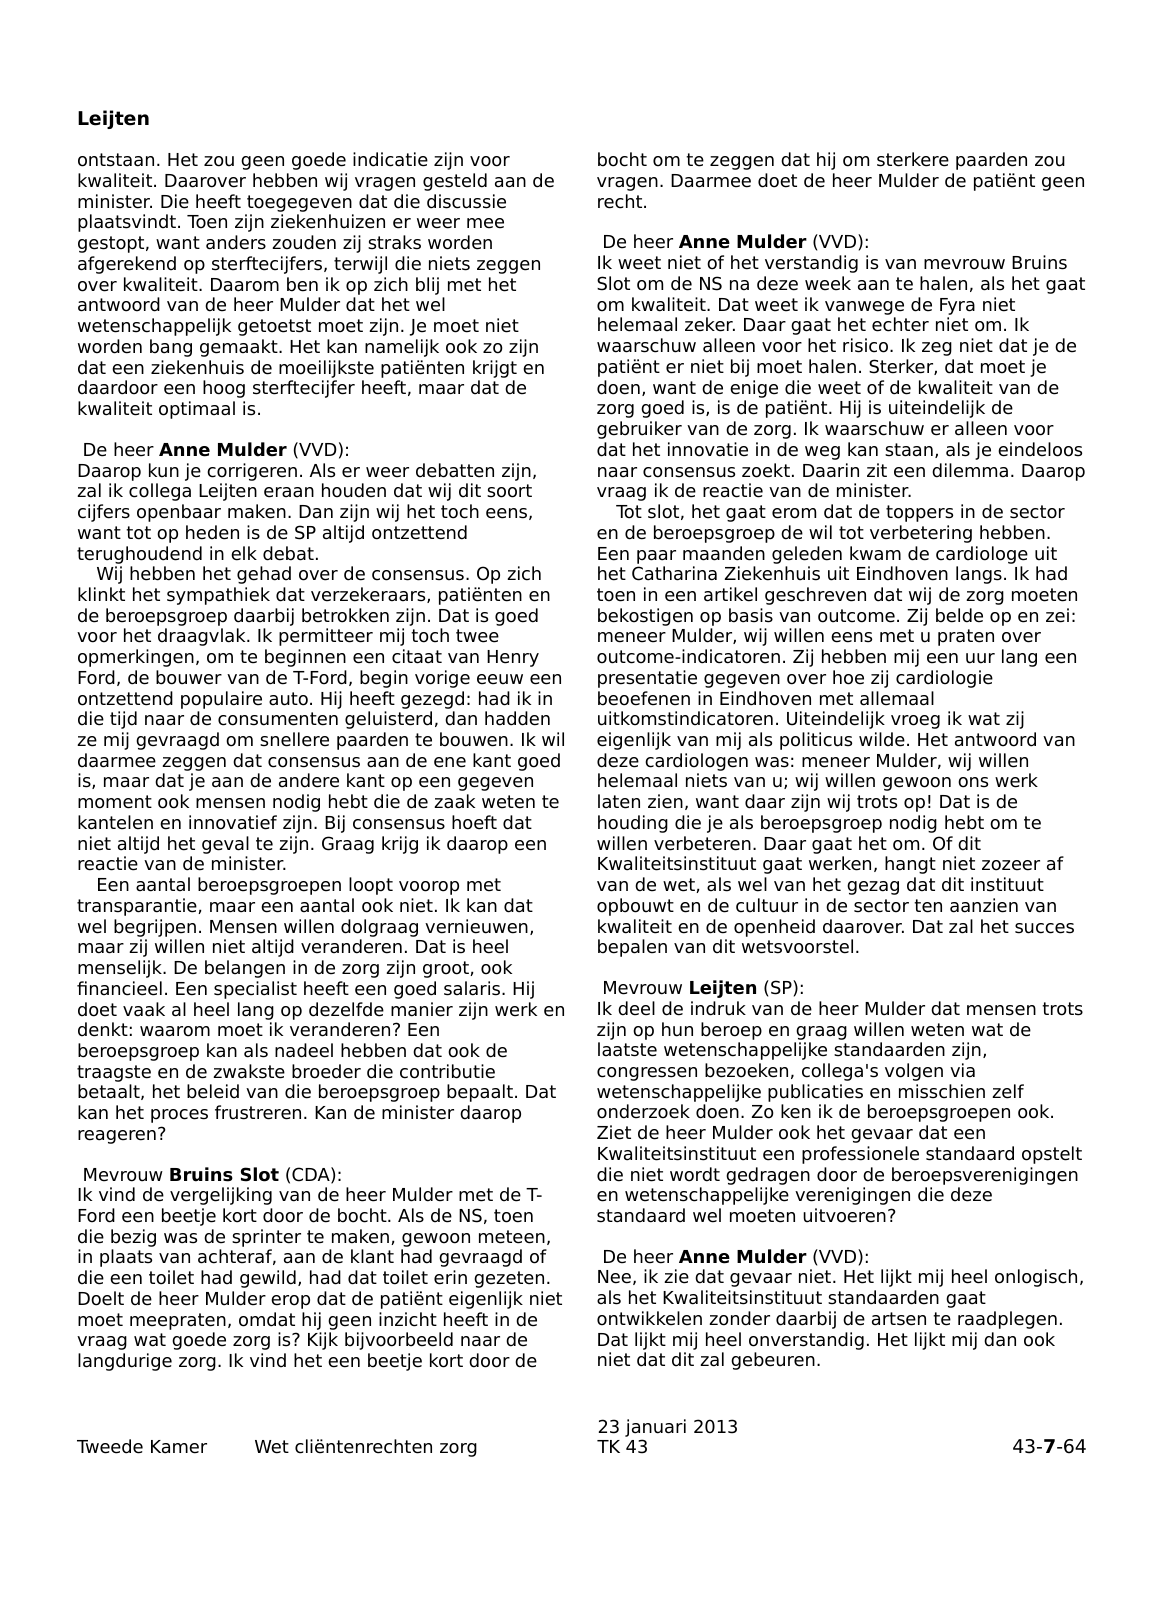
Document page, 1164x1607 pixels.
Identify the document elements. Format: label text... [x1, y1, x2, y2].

text Mevrouw Leijten (SP): [596, 978, 1087, 999]
text Mevrouw Bruins Slot (CDA): [77, 1164, 567, 1185]
text ontstaan. Het zou geen goede indicatie zijn voor kwaliteit. Daarover hebben wij vragen gesteld aan de minister. Die heeft toegegeven dat die discussie plaatsvindt. Toen zijn ziekenhuizen er weer mee gestopt, want anders zouden zij straks worden afgerekend op sterftecijfers, terwijl die niets zeggen over kwaliteit. Daarom ben ik op zich blij met het antwoord van de heer Mulder dat het wel wetenschappelijk getoetst moet zijn. Je moet niet worden bang gemaakt. Het kan namelijk ook zo zijn dat een ziekenhuis de moeilijkste patiënten krijgt en daardoor een hoog sterftecijfer heeft, maar dat de kwaliteit optimaal is. [77, 150, 567, 420]
text De heer Anne Mulder (VVD): [77, 440, 567, 460]
text Wij hebben het gehad over de consensus. Op zich klinkt het sympathiek dat verzekeraars, patiënten en de beroepsgroep daarbij betrokken zijn. Dat is goed voor het draagvlak. Ik permitteer mij toch twee opmerkingen, om te beginnen een citaat van Henry Ford, de bouwer van de T-Ford, begin vorige eeuw een ontzettend populaire auto. Hij heeft gezegd: had ik in die tijd naar de consumenten geluisterd, dan hadden ze mij gevraagd om snellere paarden te bouwen. Ik wil daarmee zeggen dat consensus aan de ene kant goed is, maar dat je aan de andere kant op een gegeven moment ook mensen nodig hebt die de zaak weten te kantelen en innovatief zijn. Bij consensus hoeft dat niet altijd het geval te zijn. Graag krijg ik daarop een reactie van de minister. [77, 564, 567, 875]
text Een aantal beroepsgroepen loopt voorop met transparantie, maar een aantal ook niet. Ik kan dat wel begrijpen. Mensen willen dolgraag vernieuwen, maar zij willen niet altijd veranderen. Dat is heel menselijk. De belangen in de zorg zijn groot, ook financieel. Een specialist heeft een goed salaris. Hij doet vaak al heel lang op dezelfde manier zijn werk en denkt: waarom moet ik veranderen? Een beroepsgroep kan als nadeel hebben dat ook de traagste en de zwakste broeder die contributie betaalt, het beleid van die beroepsgroep bepaalt. Dat kan het proces frustreren. Kan de minister daarop reageren? [77, 875, 567, 1144]
text De heer Anne Mulder (VVD): [596, 232, 1087, 253]
text Nee, ik zie dat gevaar niet. Het lijkt mij heel onlogisch, als het Kwaliteitsinstituut standaarden gaat ontwikkelen zonder daarbij de artsen te raadplegen. Dat lijkt mij heel onverstandig. Het lijkt mij dan ook niet dat dit zal gebeuren. [596, 1267, 1087, 1371]
text De heer Anne Mulder (VVD): [596, 1247, 1087, 1267]
text Ik vind de vergelijking van de heer Mulder met de T-Ford een beetje kort door de bocht. Als de NS, toen die bezig was de sprinter te maken, gewoon meteen, in plaats van achteraf, aan de klant had gevraagd of die een toilet had gewild, had dat toilet erin gezeten. Doelt de heer Mulder erop dat de patiënt eigenlijk niet moet meepraten, omdat hij geen inzicht heeft in de vraag wat goede zorg is? Kijk bijvoorbeeld naar de langdurige zorg. Ik vind het een beetje kort door de [77, 1185, 567, 1372]
text bocht om te zeggen dat hij om sterkere paarden zou vragen. Daarmee doet de heer Mulder de patiënt geen recht. [596, 150, 1087, 212]
text Ik deel de indruk van de heer Mulder dat mensen trots zijn op hun beroep en graag willen weten wat de laatste wetenschappelijke standaarden zijn, congressen bezoeken, collega's volgen via wetenschappelijke publicaties en misschien zelf onderzoek doen. Zo ken ik de beroepsgroepen ook. Ziet de heer Mulder ook het gevaar dat een Kwaliteitsinstituut een professionele standaard opstelt die niet wordt gedragen door de beroepsverenigingen en wetenschappelijke verenigingen die deze standaard wel moeten uitvoeren? [596, 999, 1087, 1227]
text Ik weet niet of het verstandig is van mevrouw Bruins Slot om de NS na deze week aan te halen, als het gaat om kwaliteit. Dat weet ik vanwege de Fyra niet helemaal zeker. Daar gaat het echter niet om. Ik waarschuw alleen voor het risico. Ik zeg niet dat je de patiënt er niet bij moet halen. Sterker, dat moet je doen, want de enige die weet of de kwaliteit van de zorg goed is, is de patiënt. Hij is uiteindelijk de gebruiker van de zorg. Ik waarschuw er alleen voor dat het innovatie in de weg kan staan, als je eindeloos naar consensus zoekt. Daarin zit een dilemma. Daarop vraag ik de reactie van de minister. [596, 253, 1087, 502]
text Daarop kun je corrigeren. Als er weer debatten zijn, zal ik collega Leijten eraan houden dat wij dit soort cijfers openbaar maken. Dan zijn wij het toch eens, want tot op heden is de SP altijd ontzettend terughoudend in elk debat. [77, 460, 567, 564]
text Tot slot, het gaat erom dat de toppers in de sector en de beroepsgroep de wil tot verbetering hebben. Een paar maanden geleden kwam de cardiologe uit het Catharina Ziekenhuis uit Eindhoven langs. Ik had toen in een artikel geschreven dat wij de zorg moeten bekostigen op basis van outcome. Zij belde op en zei: meneer Mulder, wij willen eens met u praten over outcome-indicatoren. Zij hebben mij een uur lang een presentatie gegeven over hoe zij cardiologie beoefenen in Eindhoven met allemaal uitkomstindicatoren. Uiteindelijk vroeg ik wat zij eigenlijk van mij als politicus wilde. Het antwoord van deze cardiologen was: meneer Mulder, wij willen helemaal niets van u; wij willen gewoon ons werk laten zien, want daar zijn wij trots op! Dat is de houding die je als beroepsgroep nodig hebt om te willen verbeteren. Daar gaat het om. Of dit Kwaliteitsinstituut gaat werken, hangt niet zozeer af van de wet, als wel van het gezag dat dit instituut opbouwt en de cultuur in de sector ten aanzien van kwaliteit en de openheid daarover. Dat zal het succes bepalen van dit wetsvoorstel. [596, 502, 1087, 958]
